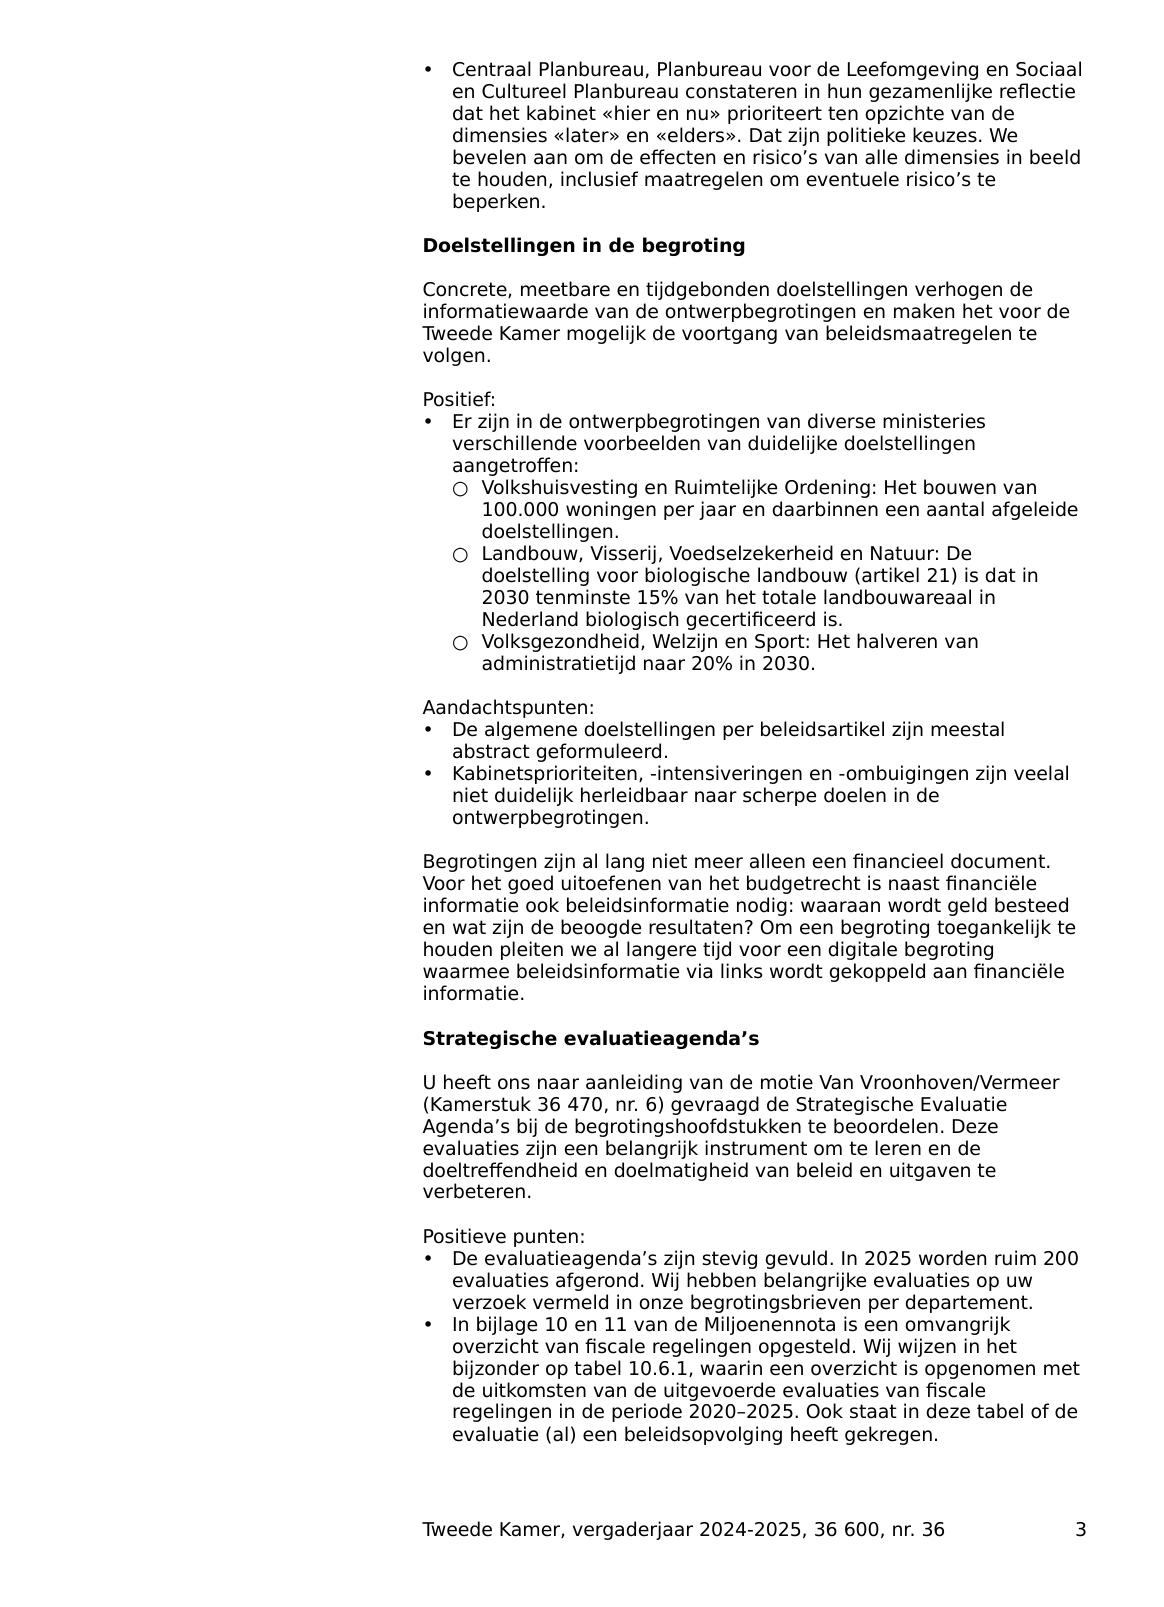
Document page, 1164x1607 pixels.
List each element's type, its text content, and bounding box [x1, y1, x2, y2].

text Aandachtspunten: [422, 697, 1087, 719]
text • Er zijn in de ontwerpbegrotingen van diverse ministeries verschillende voorbeelden van duidelijke doelstellingen aangetroffen: [422, 411, 1087, 477]
text Positieve punten: [422, 1226, 1087, 1248]
text • De algemene doelstellingen per beleidsartikel zijn meestal abstract geformuleerd. [422, 719, 1087, 763]
text ○ Volkshuisvesting en Ruimtelijke Ordening: Het bouwen van 100.000 woningen per jaar en daarbinnen een aantal afgeleide doelstellingen. [452, 477, 1087, 543]
text Positief: [422, 389, 1087, 411]
text Begrotingen zijn al lang niet meer alleen een financieel document. Voor het goed uitoefenen van het budgetrecht is naast financiële informatie ook beleidsinformatie nodig: waaraan wordt geld besteed en wat zijn de beoogde resultaten? Om een begroting toegankelijk te houden pleiten we al langere tijd voor een digitale begroting waarmee beleidsinformatie via links wordt gekoppeld aan financiële informatie. [422, 851, 1087, 1005]
text ○ Landbouw, Visserij, Voedselzekerheid en Natuur: De doelstelling voor biologische landbouw (artikel 21) is dat in 2030 tenminste 15% van het totale landbouwareaal in Nederland biologisch gecertificeerd is. [452, 543, 1087, 631]
text ○ Volksgezondheid, Welzijn en Sport: Het halveren van administratietijd naar 20% in 2030. [452, 631, 1087, 675]
subtitle Doelstellingen in de begroting [422, 235, 1087, 257]
text • Centraal Planbureau, Planbureau voor de Leefomgeving en Sociaal en Cultureel Planbureau constateren in hun gezamenlijke reflectie dat het kabinet «hier en nu» prioriteert ten opzichte van de dimensies «later» en «elders». Dat zijn politieke keuzes. We bevelen aan om de effecten en risico’s van alle dimensies in beeld te houden, inclusief maatregelen om eventuele risico’s te beperken. [422, 59, 1087, 213]
text U heeft ons naar aanleiding van de motie Van Vroonhoven/Vermeer (Kamerstuk 36 470, nr. 6) gevraagd de Strategische Evaluatie Agenda’s bij de begrotingshoofdstukken te beoordelen. Deze evaluaties zijn een belangrijk instrument om te leren en de doeltreffendheid en doelmatigheid van beleid en uitgaven te verbeteren. [422, 1072, 1087, 1203]
text • De evaluatieagenda’s zijn stevig gevuld. In 2025 worden ruim 200 evaluaties afgerond. Wij hebben belangrijke evaluaties op uw verzoek vermeld in onze begrotingsbrieven per departement. [422, 1248, 1087, 1313]
text • Kabinetsprioriteiten, -intensiveringen en -ombuigingen zijn veelal niet duidelijk herleidbaar naar scherpe doelen in de ontwerpbegrotingen. [422, 763, 1087, 829]
subtitle Strategische evaluatieagenda’s [422, 1027, 1087, 1049]
text Concrete, meetbare en tijdgebonden doelstellingen verhogen de informatiewaarde van de ontwerpbegrotingen en maken het voor de Tweede Kamer mogelijk de voortgang van beleidsmaatregelen te volgen. [422, 279, 1087, 367]
text • In bijlage 10 en 11 van de Miljoenennota is een omvangrijk overzicht van fiscale regelingen opgesteld. Wij wijzen in het bijzonder op tabel 10.6.1, waarin een overzicht is opgenomen met de uitkomsten van de uitgevoerde evaluaties van fiscale regelingen in de periode 2020–2025. Ook staat in deze tabel of de evaluatie (al) een beleidsopvolging heeft gekregen. [422, 1313, 1087, 1445]
